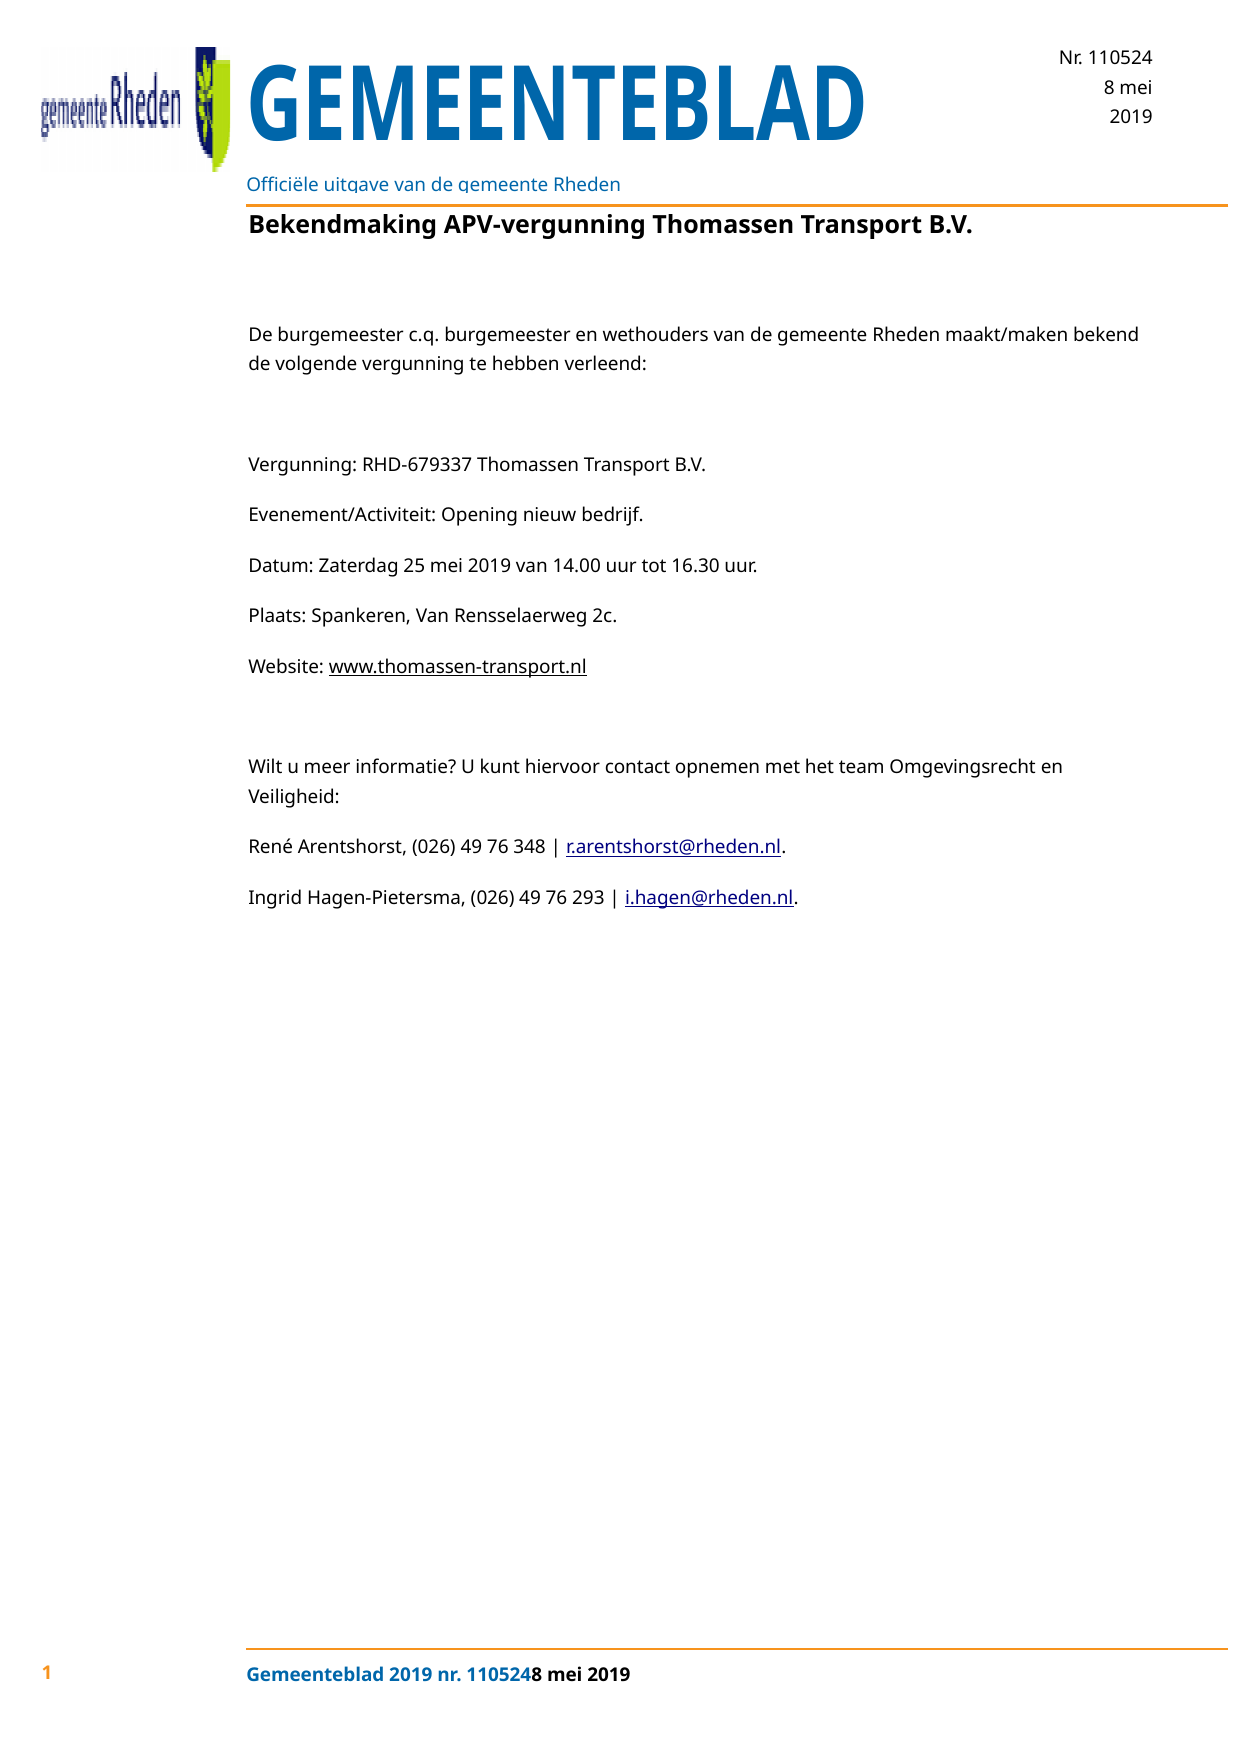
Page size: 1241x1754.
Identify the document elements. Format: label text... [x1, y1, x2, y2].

text De burgemeester c.q. burgemeester en wethouders van de gemeente Rheden maakt/maken bekend de volgende vergunning te hebben verleend: [248, 321, 1152, 376]
text René Arentshorst, (026) 49 76 348 | r.arentshorst@rheden.nl. [248, 834, 1152, 859]
text Datum: Zaterdag 25 mei 2019 van 14.00 uur tot 16.30 uur. [248, 552, 1152, 578]
text Wilt u meer informatie? U kunt hiervoor contact opnemen met het team Omgevingsrecht en Veiligheid: [248, 754, 1152, 809]
text Plaats: Spankeren, Van Rensselaerweg 2c. [248, 602, 1152, 628]
text Ingrid Hagen-Pietersma, (026) 49 76 293 | i.hagen@rheden.nl. [248, 884, 1152, 910]
picture [41, 47, 231, 172]
text Evenement/Activiteit: Opening nieuw bedrijf. [248, 502, 1152, 527]
text Bekendmaking APV-vergunning Thomassen Transport B.V. [248, 207, 1152, 241]
text Website: www.thomassen-transport.nl [248, 653, 1152, 678]
text Vergunning: RHD-679337 Thomassen Transport B.V. [248, 451, 1152, 477]
